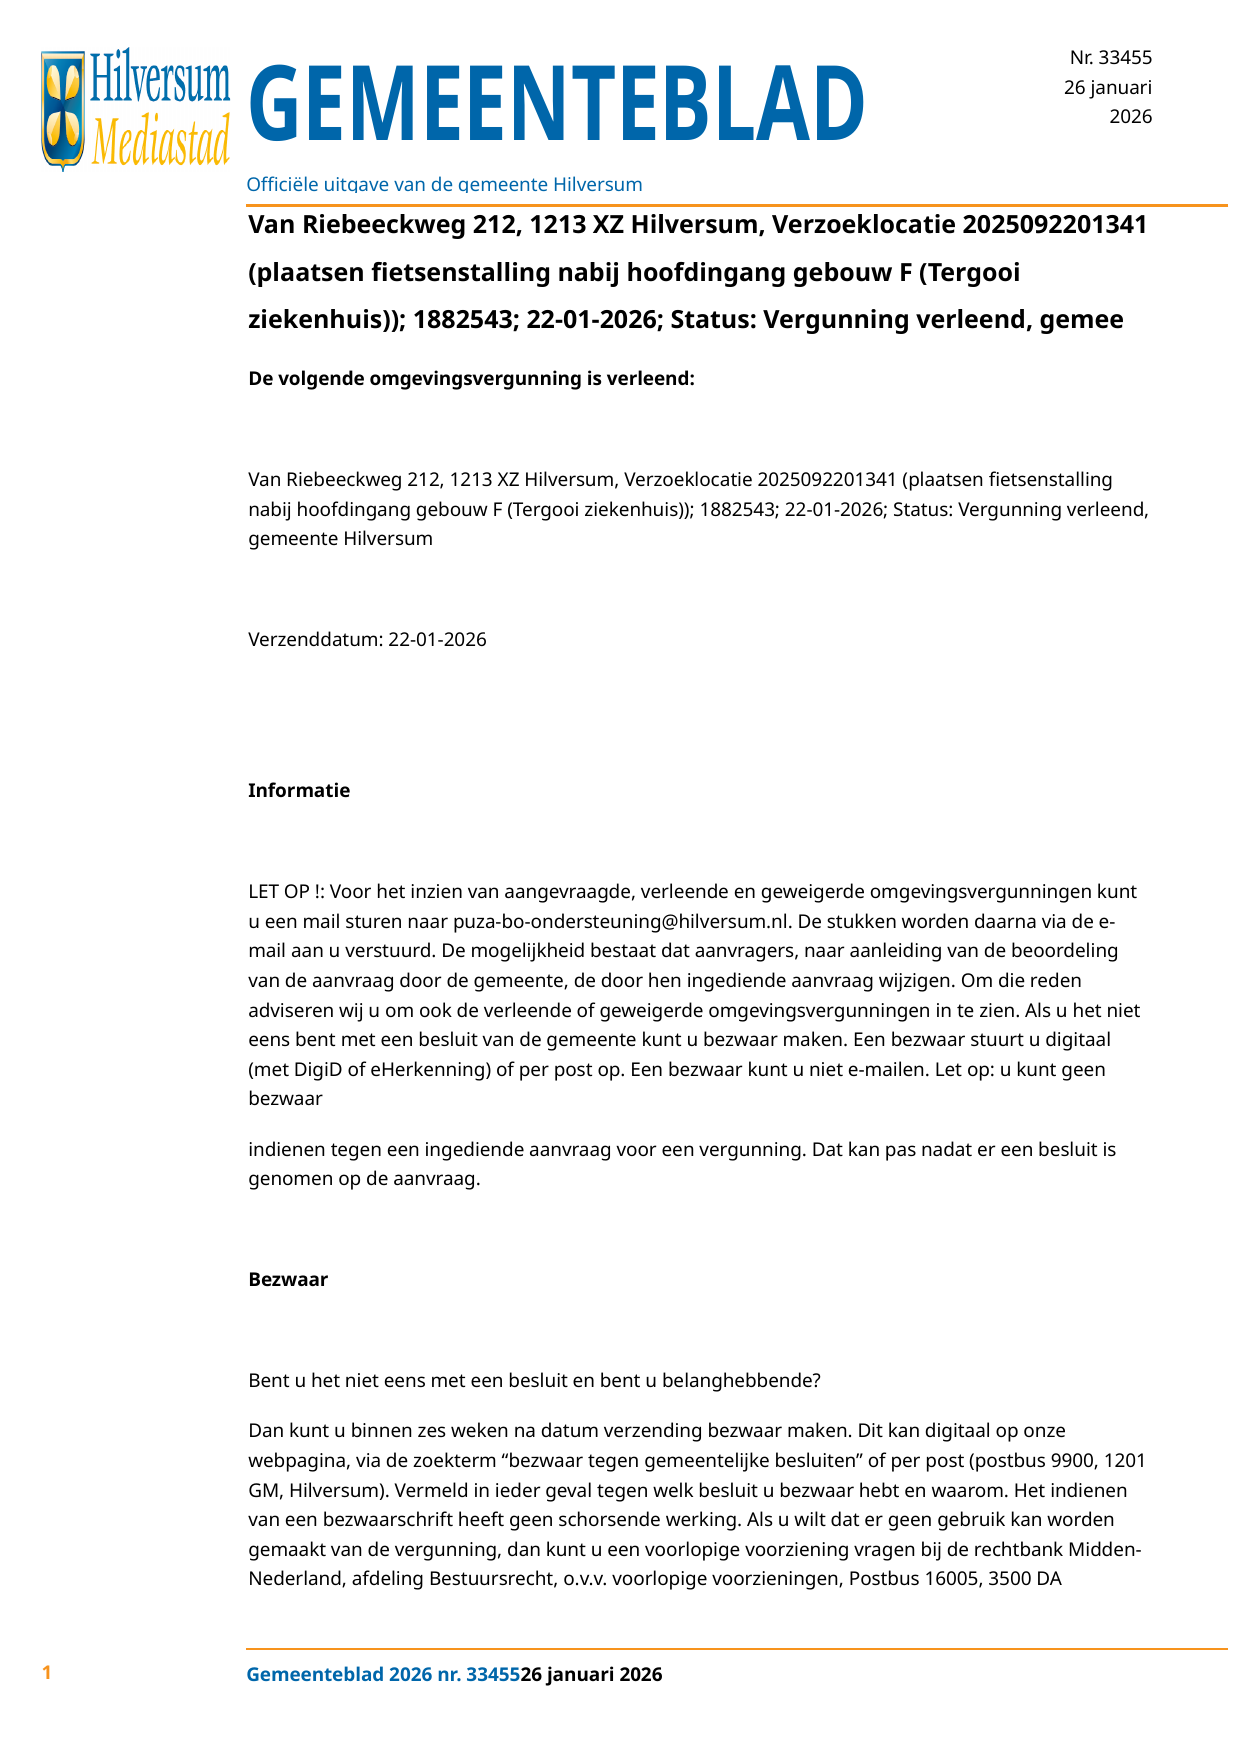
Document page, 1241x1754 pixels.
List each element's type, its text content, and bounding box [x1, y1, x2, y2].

text Dan kunt u binnen zes weken na datum verzending bezwaar maken. Dit kan digitaal op onze webpagina, via de zoekterm “bezwaar tegen gemeentelijke besluiten” of per post (postbus 9900, 1201 GM, Hilversum). Vermeld in ieder geval tegen welk besluit u bezwaar hebt en waarom. Het indienen van een bezwaarschrift heeft geen schorsende werking. Als u wilt dat er geen gebruik kan worden gemaakt van de vergunning, dan kunt u een voorlopige voorziening vragen bij de rechtbank Midden-Nederland, afdeling Bestuursrecht, o.v.v. voorlopige voorzieningen, Postbus 16005, 3500 DA [248, 1418, 1152, 1591]
text De volgende omgevingsvergunning is verleend: [248, 366, 1152, 391]
text Informatie [248, 778, 1152, 803]
text indienen tegen een ingediende aanvraag voor een vergunning. Dat kan pas nadat er een besluit is genomen op de aanvraag. [248, 1136, 1152, 1191]
text Verzenddatum: 22-01-2026 [248, 626, 1152, 652]
text Bezwaar [248, 1266, 1152, 1292]
text Van Riebeeckweg 212, 1213 XZ Hilversum, Verzoeklocatie 2025092201341 (plaatsen fietsenstalling nabij hoofdingang gebouw F (Tergooi ziekenhuis)); 1882543; 22-01-2026; Status: Vergunning verleend, gemeente Hilversum [248, 466, 1152, 551]
text LET OP !: Voor het inzien van aangevraagde, verleende en geweigerde omgevingsvergunningen kunt u een mail sturen naar puza-bo-ondersteuning@hilversum.nl. De stukken worden daarna via de e-mail aan u verstuurd. De mogelijkheid bestaat dat aanvragers, naar aanleiding van de beoordeling van de aanvraag door de gemeente, de door hen ingediende aanvraag wijzigen. Om die reden adviseren wij u om ook de verleende of geweigerde omgevingsvergunningen in te zien. Als u het niet eens bent met een besluit van de gemeente kunt u bezwaar maken. Een bezwaar stuurt u digitaal (met DigiD of eHerkenning) of per post op. Een bezwaar kunt u niet e-mailen. Let op: u kunt geen bezwaar [248, 878, 1152, 1111]
text Van Riebeeckweg 212, 1213 XZ Hilversum, Verzoeklocatie 2025092201341 (plaatsen fietsenstalling nabij hoofdingang gebouw F (Tergooi ziekenhuis)); 1882543; 22-01-2026; Status: Vergunning verleend, gemee [248, 207, 1152, 336]
text Bent u het niet eens met een besluit en bent u belanghebbende? [248, 1367, 1152, 1393]
picture [41, 47, 231, 172]
